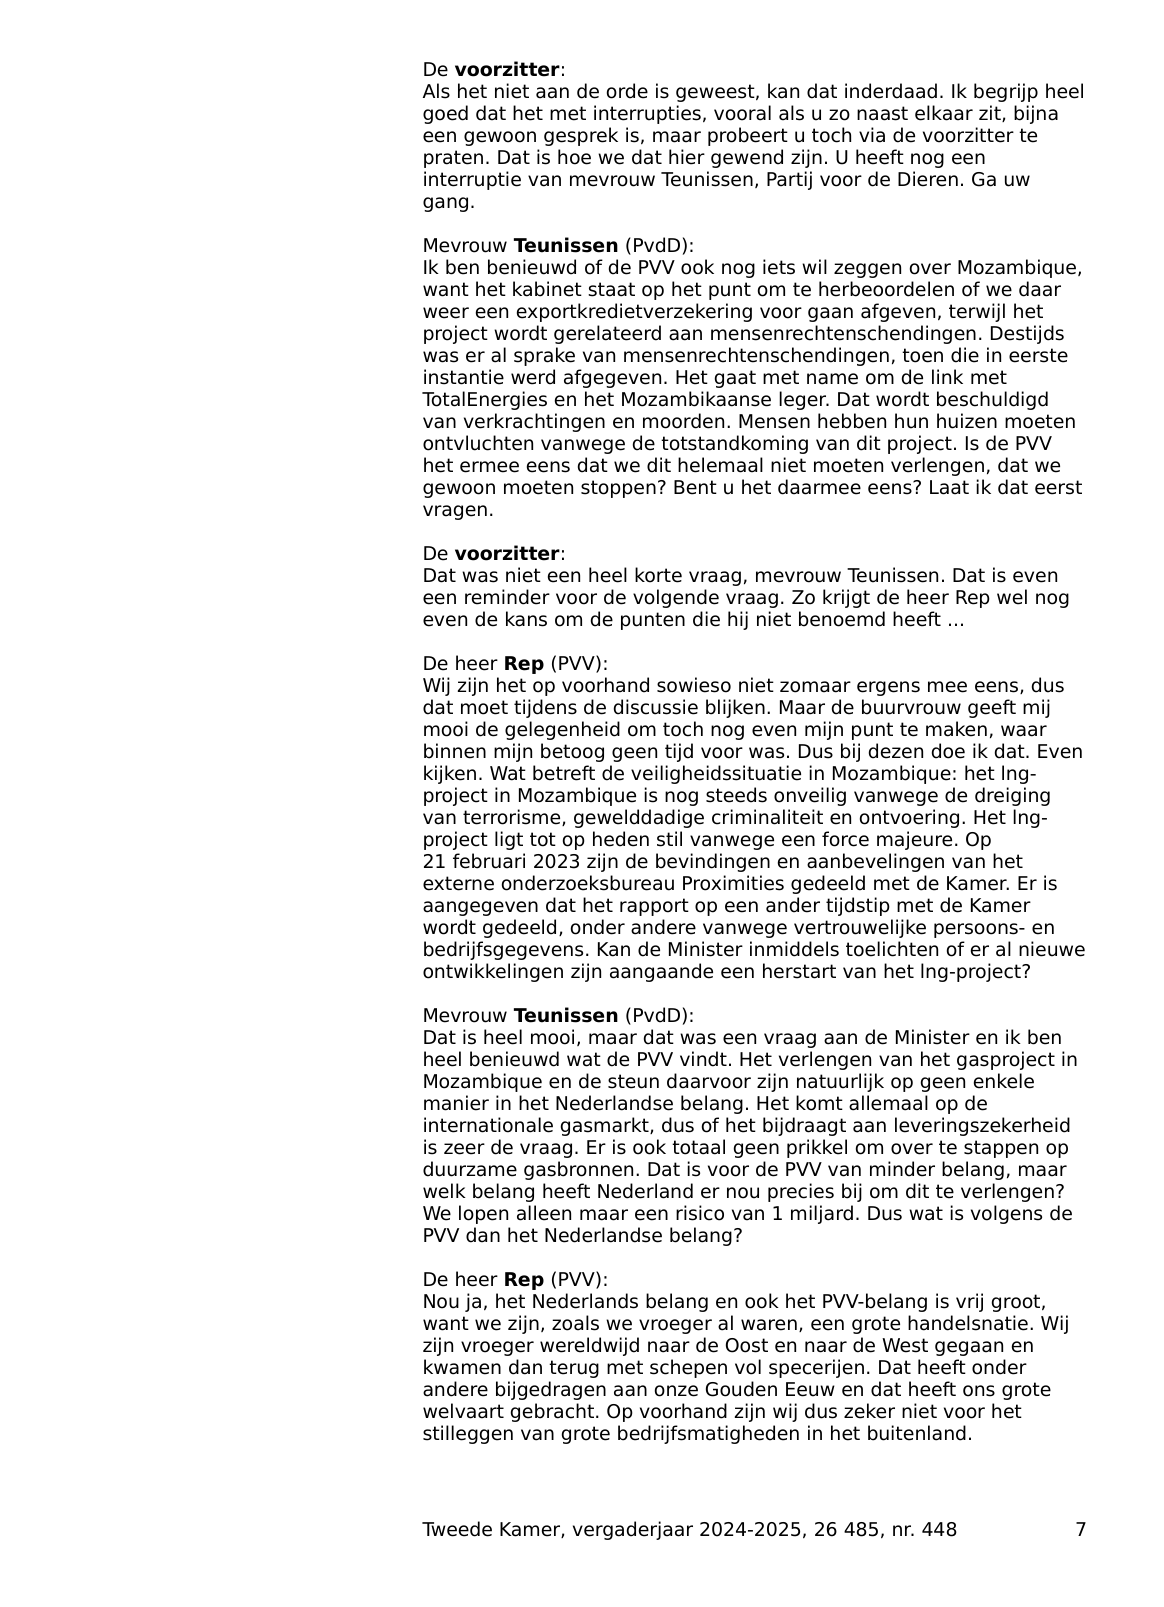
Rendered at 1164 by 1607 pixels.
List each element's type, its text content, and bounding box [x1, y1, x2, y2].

text Wij zijn het op voorhand sowieso niet zomaar ergens mee eens, dus dat moet tijdens de discussie blijken. Maar de buurvrouw geeft mij mooi de gelegenheid om toch nog even mijn punt te maken, waar binnen mijn betoog geen tijd voor was. Dus bij dezen doe ik dat. Even kijken. Wat betreft de veiligheidssituatie in Mozambique: het lng-project in Mozambique is nog steeds onveilig vanwege de dreiging van terrorisme, gewelddadige criminaliteit en ontvoering. Het lng-project ligt tot op heden stil vanwege een force majeure. Op 21 februari 2023 zijn de bevindingen en aanbevelingen van het externe onderzoeksbureau Proximities gedeeld met de Kamer. Er is aangegeven dat het rapport op een ander tijdstip met de Kamer wordt gedeeld, onder andere vanwege vertrouwelijke persoons- en bedrijfsgegevens. Kan de Minister inmiddels toelichten of er al nieuwe ontwikkelingen zijn aangaande een herstart van het lng-project? [422, 675, 1087, 983]
text Nou ja, het Nederlands belang en ook het PVV-belang is vrij groot, want we zijn, zoals we vroeger al waren, een grote handelsnatie. Wij zijn vroeger wereldwijd naar de Oost en naar de West gegaan en kwamen dan terug met schepen vol specerijen. Dat heeft onder andere bijgedragen aan onze Gouden Eeuw en dat heeft ons grote welvaart gebracht. Op voorhand zijn wij dus zeker niet voor het stilleggen van grote bedrijfsmatigheden in het buitenland. [422, 1291, 1087, 1445]
text De voorzitter: [422, 543, 1087, 565]
text Mevrouw Teunissen (PvdD): [422, 1005, 1087, 1027]
text Als het niet aan de orde is geweest, kan dat inderdaad. Ik begrijp heel goed dat het met interrupties, vooral als u zo naast elkaar zit, bijna een gewoon gesprek is, maar probeert u toch via de voorzitter te praten. Dat is hoe we dat hier gewend zijn. U heeft nog een interruptie van mevrouw Teunissen, Partij voor de Dieren. Ga uw gang. [422, 81, 1087, 213]
text Mevrouw Teunissen (PvdD): [422, 235, 1087, 257]
text Dat is heel mooi, maar dat was een vraag aan de Minister en ik ben heel benieuwd wat de PVV vindt. Het verlengen van het gasproject in Mozambique en de steun daarvoor zijn natuurlijk op geen enkele manier in het Nederlandse belang. Het komt allemaal op de internationale gasmarkt, dus of het bijdraagt aan leveringszekerheid is zeer de vraag. Er is ook totaal geen prikkel om over te stappen op duurzame gasbronnen. Dat is voor de PVV van minder belang, maar welk belang heeft Nederland er nou precies bij om dit te verlengen? We lopen alleen maar een risico van 1 miljard. Dus wat is volgens de PVV dan het Nederlandse belang? [422, 1027, 1087, 1247]
text Ik ben benieuwd of de PVV ook nog iets wil zeggen over Mozambique, want het kabinet staat op het punt om te herbeoordelen of we daar weer een exportkredietverzekering voor gaan afgeven, terwijl het project wordt gerelateerd aan mensenrechtenschendingen. Destijds was er al sprake van mensenrechtenschendingen, toen die in eerste instantie werd afgegeven. Het gaat met name om de link met TotalEnergies en het Mozambikaanse leger. Dat wordt beschuldigd van verkrachtingen en moorden. Mensen hebben hun huizen moeten ontvluchten vanwege de totstandkoming van dit project. Is de PVV het ermee eens dat we dit helemaal niet moeten verlengen, dat we gewoon moeten stoppen? Bent u het daarmee eens? Laat ik dat eerst vragen. [422, 257, 1087, 521]
text De heer Rep (PVV): [422, 653, 1087, 675]
text Dat was niet een heel korte vraag, mevrouw Teunissen. Dat is even een reminder voor de volgende vraag. Zo krijgt de heer Rep wel nog even de kans om de punten die hij niet benoemd heeft ... [422, 565, 1087, 631]
text De heer Rep (PVV): [422, 1269, 1087, 1291]
text De voorzitter: [422, 59, 1087, 81]
